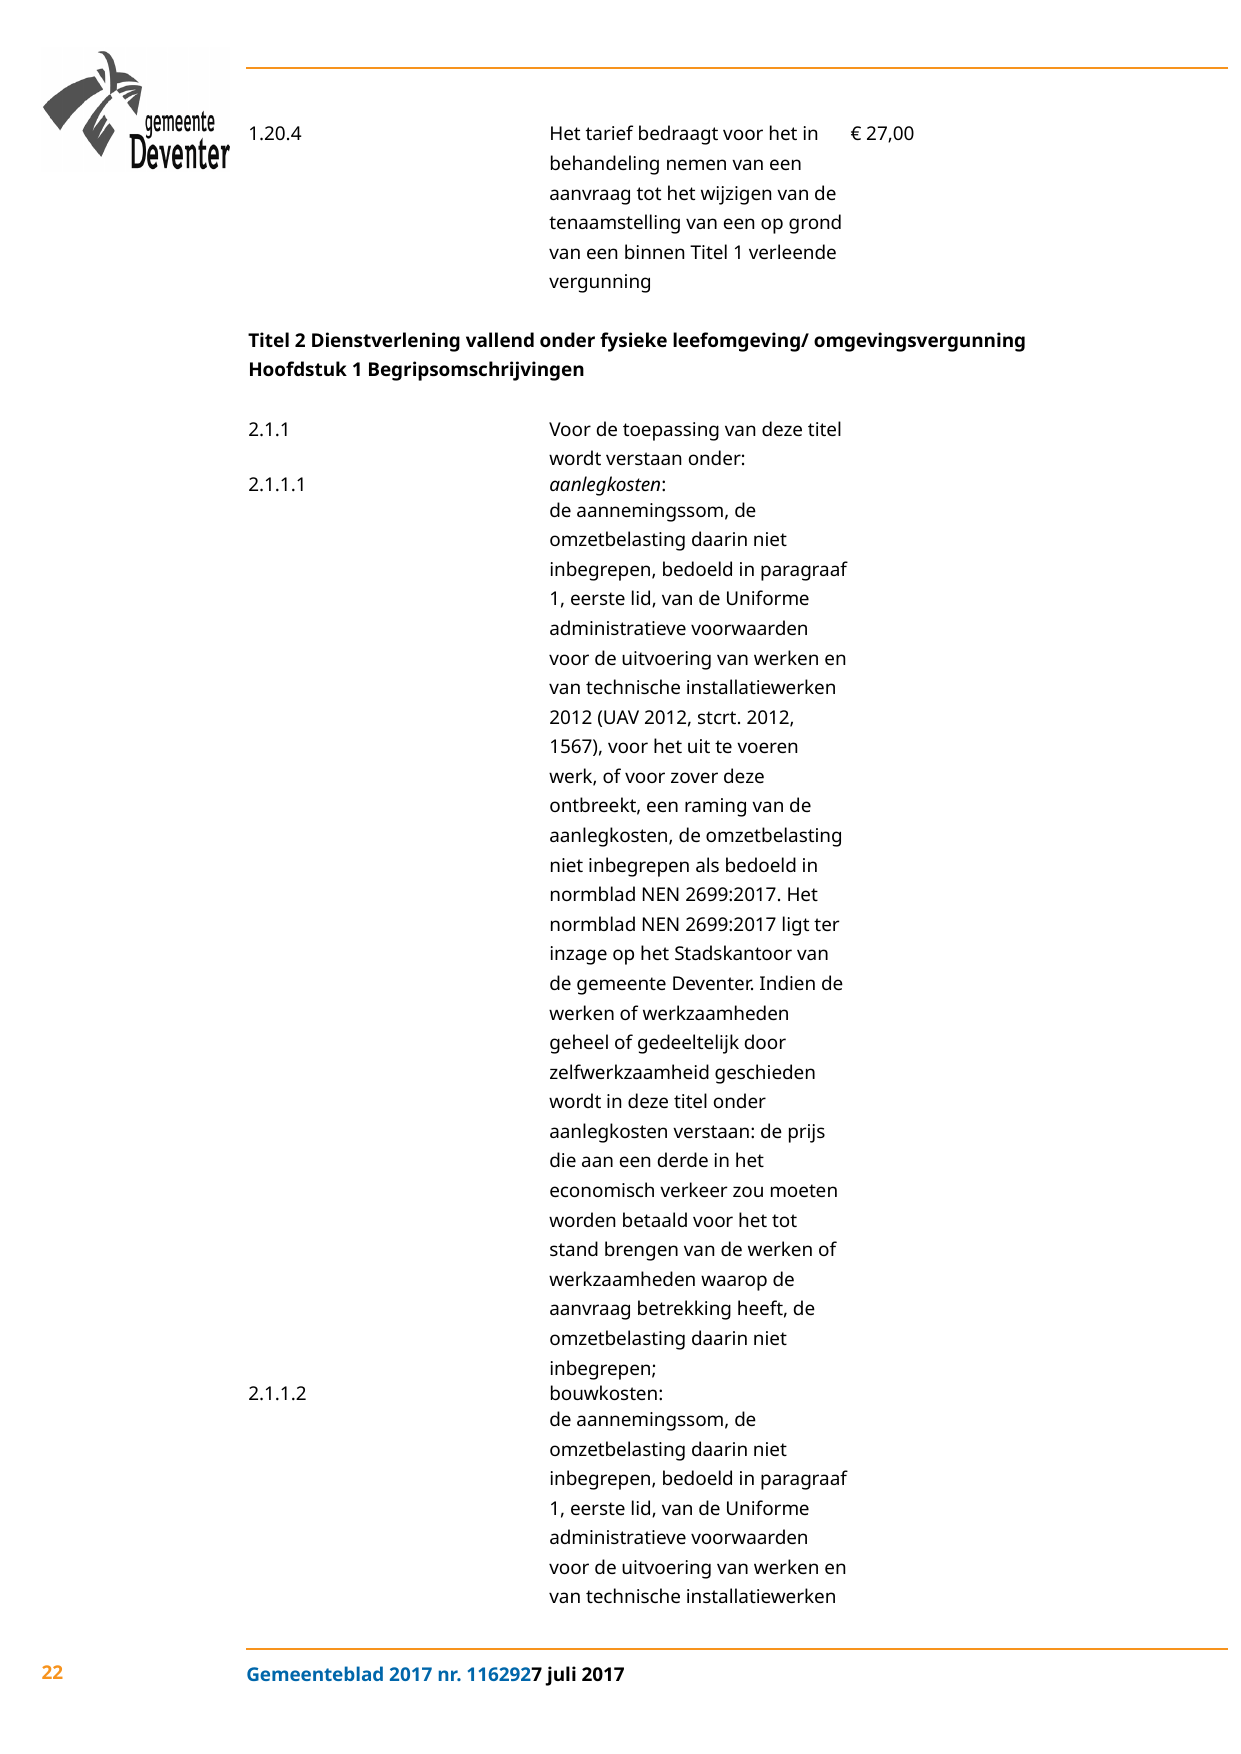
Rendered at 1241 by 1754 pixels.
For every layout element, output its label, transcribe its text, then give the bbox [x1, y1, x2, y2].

table_cell de aannemingssom, de omzetbelasting daarin niet inbegrepen, bedoeld in paragraaf 1, eerste lid, van de Uniforme administratieve voorwaarden voor de uitvoering van werken en van technische installatiewerken 2012 (UAV 2012, stcrt. 2012, 1567), voor het uit te voeren werk, of voor zover deze ontbreekt, een raming van de aanlegkosten, de omzetbelasting niet inbegrepen als bedoeld in normblad NEN 2699:2017. Het normblad NEN 2699:2017 ligt ter inzage op het Stadskantoor van de gemeente Deventer. Indien de werken of werkzaamheden geheel of gedeeltelijk door zelfwerkzaamheid geschieden wordt in deze titel onder aanlegkosten verstaan: de prijs die aan een derde in het economisch verkeer zou moeten worden betaald voor het tot stand brengen van de werken of werkzaamheden waarop de aanvraag betrekking heeft, de omzetbelasting daarin niet inbegrepen; [549, 497, 850, 1381]
table_cell bouwkosten: [549, 1381, 850, 1406]
table_cell Het tarief bedraagt voor het in behandeling nemen van een aanvraag tot het wijzigen van de tenaamstelling van een op grond van een binnen Titel 1 verleende vergunning [549, 121, 850, 294]
table_cell [850, 95, 1152, 121]
table_cell aanlegkosten: [549, 471, 850, 497]
table_cell [549, 95, 850, 121]
table_cell de aannemingssom, de omzetbelasting daarin niet inbegrepen, bedoeld in paragraaf 1, eerste lid, van de Uniforme administratieve voorwaarden voor de uitvoering van werken en van technische installatiewerken [549, 1406, 850, 1609]
table_cell [248, 1406, 549, 1609]
table_header 2.1.1 [248, 416, 549, 471]
table_cell [248, 497, 549, 1381]
text Hoofdstuk 1 Begripsomschrijvingen [248, 357, 1152, 382]
table_header [850, 416, 1152, 471]
table_cell 2.1.1.1 [248, 471, 549, 497]
table_cell [248, 95, 549, 121]
table_cell [850, 1406, 1152, 1609]
table_cell 1.20.4 [248, 121, 549, 294]
table_header Voor de toepassing van deze titel wordt verstaan onder: [549, 416, 850, 471]
text Titel 2 Dienstverlening vallend onder fysieke leefomgeving/ omgevingsvergunning [248, 327, 1152, 353]
table_cell € 27,00 [850, 121, 1152, 294]
picture [41, 47, 231, 172]
table_cell 2.1.1.2 [248, 1381, 549, 1406]
table_cell [850, 471, 1152, 497]
table_cell [850, 497, 1152, 1381]
table_cell [850, 1381, 1152, 1406]
